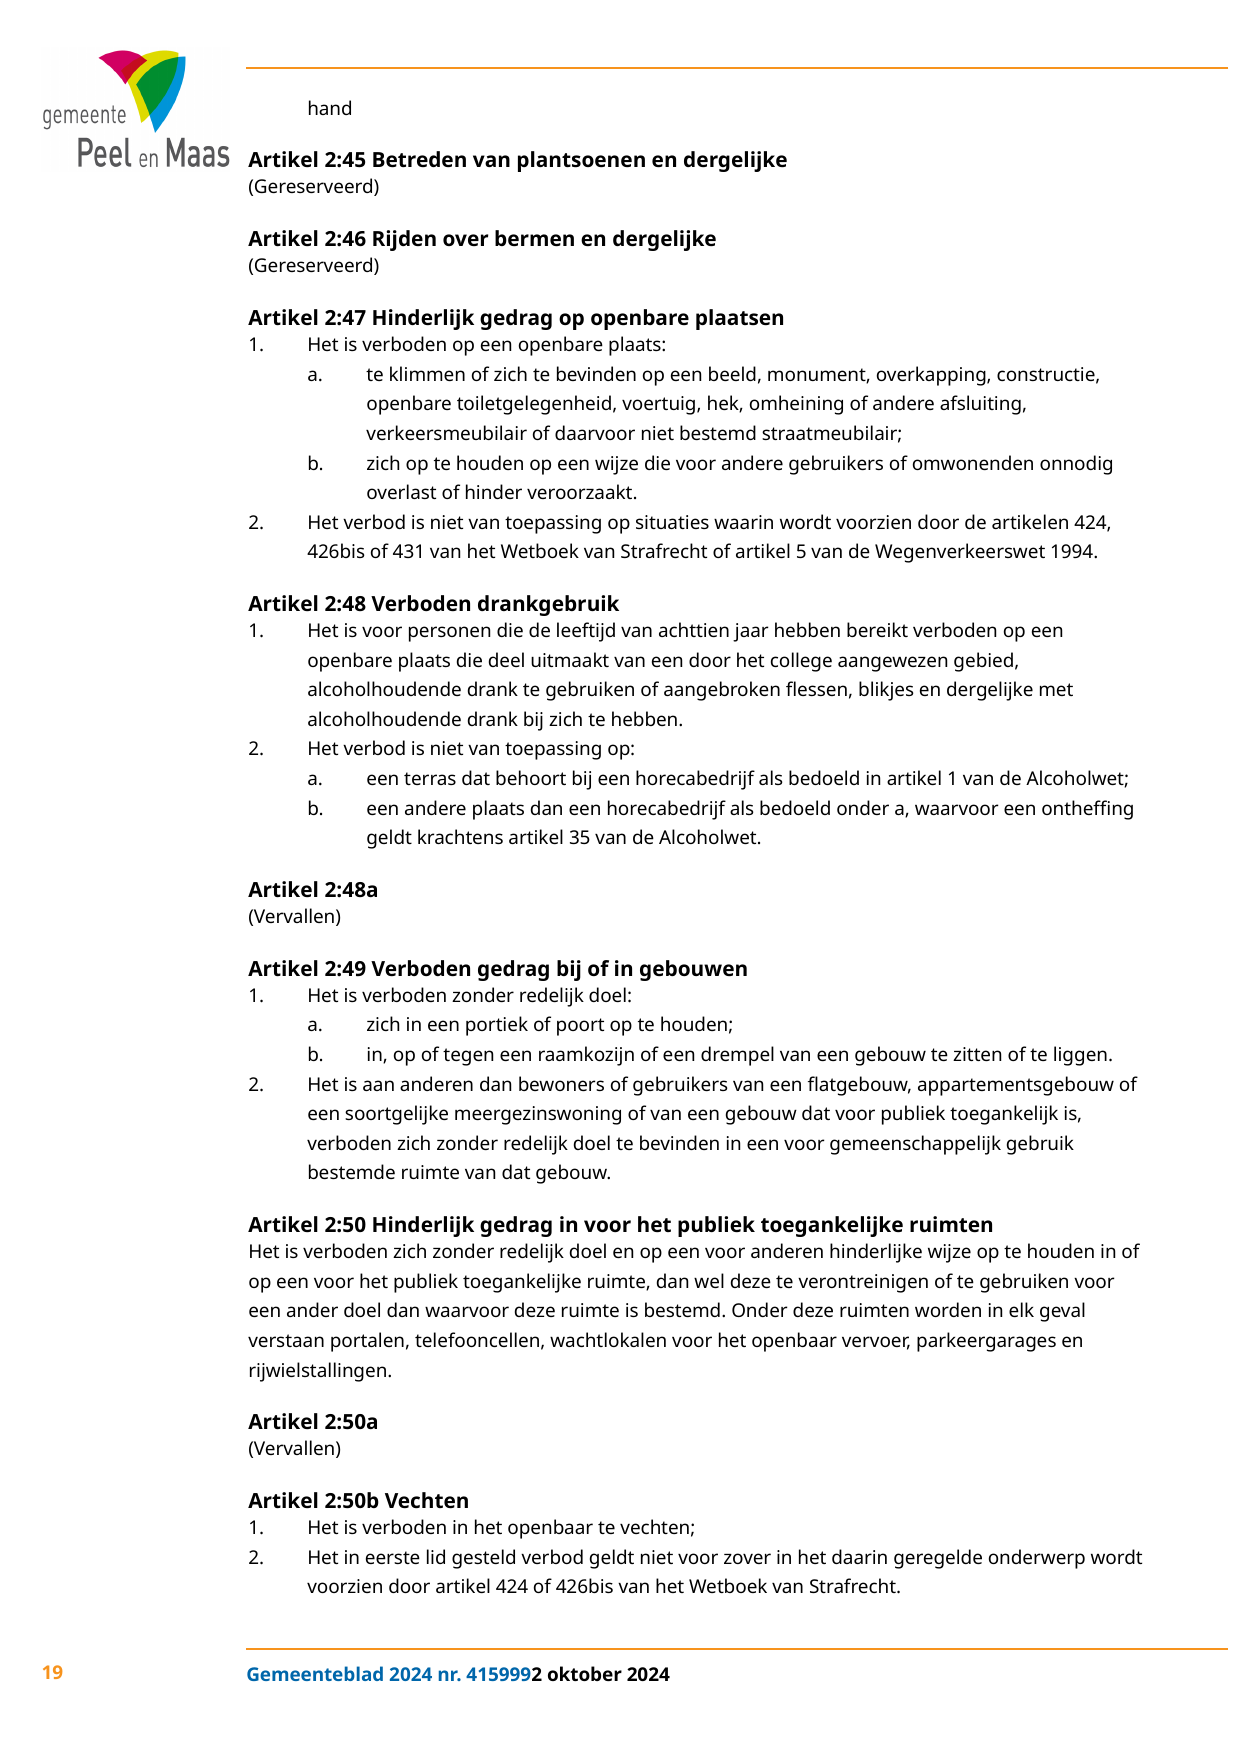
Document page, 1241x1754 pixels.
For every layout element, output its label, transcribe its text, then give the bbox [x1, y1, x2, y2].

text Artikel 2:49 Verboden gedrag bij of in gebouwen [248, 954, 1152, 982]
text Artikel 2:50a [248, 1407, 1152, 1436]
list Het verbod is niet van toepassing op situaties waarin wordt voorzien door de artikelen 424, 426bis of 431 van het Wetboek van Strafrecht of artikel 5 van de Wegenverkeerswet 1994. [248, 509, 1152, 564]
list een terras dat behoort bij een horecabedrijf als bedoeld in artikel 1 van de Alcoholwet; [307, 765, 1152, 791]
text (Vervallen) [248, 1436, 1152, 1461]
text Artikel 2:48 Verboden drankgebruik [248, 589, 1152, 617]
text Artikel 2:46 Rijden over bermen en dergelijke [248, 224, 1152, 252]
list hand [248, 95, 1152, 121]
text Artikel 2:45 Betreden van plantsoenen en dergelijke [248, 145, 1152, 174]
list te klimmen of zich te bevinden op een beeld, monument, overkapping, constructie, openbare toiletgelegenheid, voertuig, hek, omheining of andere afsluiting, verkeersmeubilair of daarvoor niet bestemd straatmeubilair; [307, 361, 1152, 446]
text Artikel 2:47 Hinderlijk gedrag op openbare plaatsen [248, 303, 1152, 331]
list Het is verboden zonder redelijk doel: [248, 982, 1152, 1008]
list Het is voor personen die de leeftijd van achttien jaar hebben bereikt verboden op een openbare plaats die deel uitmaakt van een door het college aangewezen gebied, alcoholhoudende drank te gebruiken of aangebroken flessen, blikjes en dergelijke met alcoholhoudende drank bij zich te hebben. [248, 617, 1152, 732]
text (Gereserveerd) [248, 174, 1152, 199]
list Het in eerste lid gesteld verbod geldt niet voor zover in het daarin geregelde onderwerp wordt voorzien door artikel 424 of 426bis van het Wetboek van Strafrecht. [248, 1544, 1152, 1599]
list in, op of tegen een raamkozijn of een drempel van een gebouw te zitten of te liggen. [307, 1041, 1152, 1067]
list Het is verboden in het openbaar te vechten; [248, 1514, 1152, 1540]
text Artikel 2:50b Vechten [248, 1486, 1152, 1514]
list zich in een portiek of poort op te houden; [307, 1012, 1152, 1037]
list Het is aan anderen dan bewoners of gebruikers van een flatgebouw, appartementsgebouw of een soortgelijke meergezinswoning of van een gebouw dat voor publiek toegankelijk is, verboden zich zonder redelijk doel te bevinden in een voor gemeenschappelijk gebruik bestemde ruimte van dat gebouw. [248, 1071, 1152, 1185]
list een andere plaats dan een horecabedrijf als bedoeld onder a, waarvoor een ontheffing geldt krachtens artikel 35 van de Alcoholwet. [307, 795, 1152, 850]
list Het is verboden op een openbare plaats: [248, 331, 1152, 357]
list Het verbod is niet van toepassing op: [248, 736, 1152, 761]
text Artikel 2:48a [248, 875, 1152, 903]
text (Vervallen) [248, 903, 1152, 929]
picture [41, 47, 231, 172]
text (Gereserveerd) [248, 252, 1152, 278]
list zich op te houden op een wijze die voor andere gebruikers of omwonenden onnodig overlast of hinder veroorzaakt. [307, 450, 1152, 505]
text Artikel 2:50 Hinderlijk gedrag in voor het publiek toegankelijke ruimten [248, 1210, 1152, 1238]
text Het is verboden zich zonder redelijk doel en op een voor anderen hinderlijke wijze op te houden in of op een voor het publiek toegankelijke ruimte, dan wel deze te verontreinigen of te gebruiken voor een ander doel dan waarvoor deze ruimte is bestemd. Onder deze ruimten worden in elk geval verstaan portalen, telefooncellen, wachtlokalen voor het openbaar vervoer, parkeergarages en rijwielstallingen. [248, 1238, 1152, 1382]
